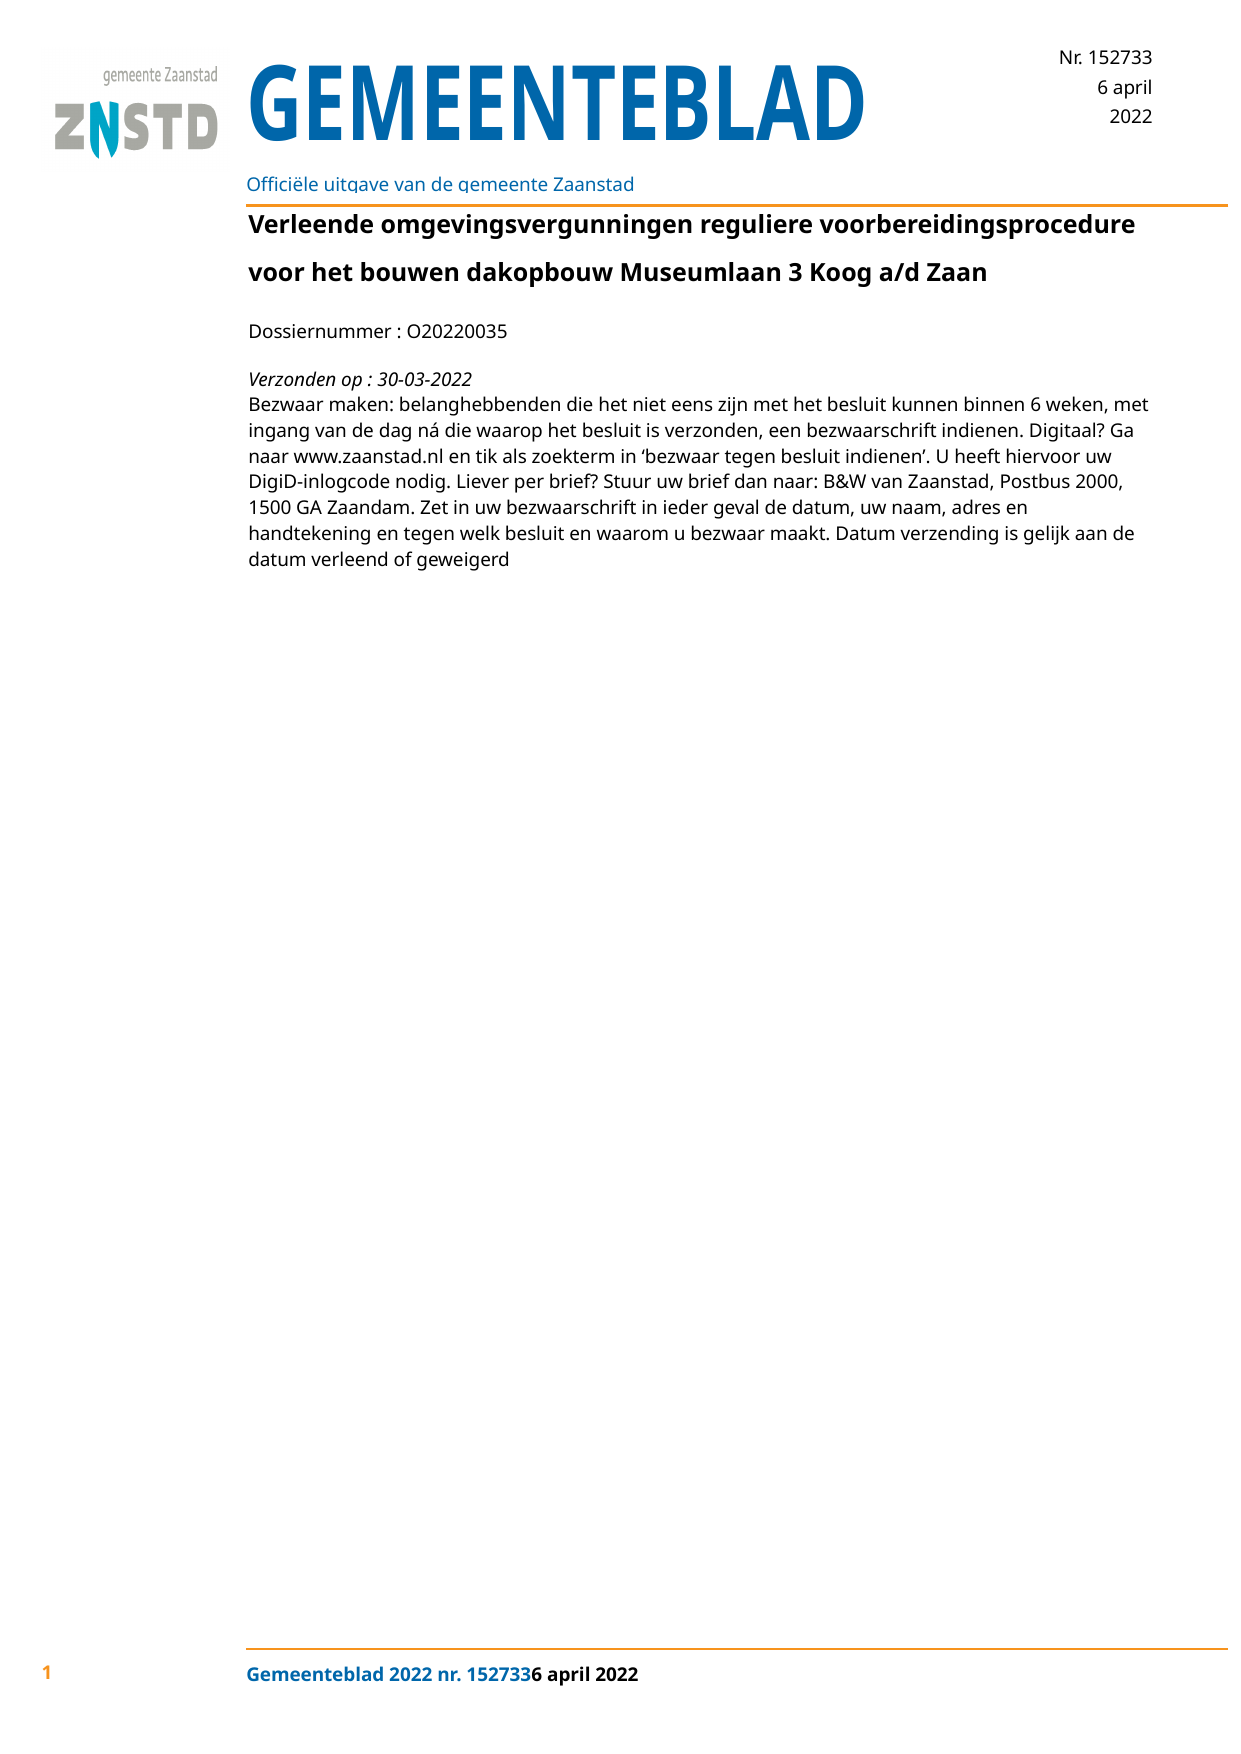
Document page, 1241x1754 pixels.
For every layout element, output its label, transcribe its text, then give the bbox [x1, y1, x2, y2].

text Verleende omgevingsvergunningen reguliere voorbereidingsprocedure voor het bouwen dakopbouw Museumlaan 3 Koog a/d Zaan [248, 207, 1152, 288]
text Bezwaar maken: belanghebbenden die het niet eens zijn met het besluit kunnen binnen 6 weken, met ingang van de dag ná die waarop het besluit is verzonden, een bezwaarschrift indienen. Digitaal? Ga naar www.zaanstad.nl en tik als zoekterm in ‘bezwaar tegen besluit indienen’. U heeft hiervoor uw DigiD-inlogcode nodig. Liever per brief? Stuur uw brief dan naar: B&W van Zaanstad, Postbus 2000, 1500 GA Zaandam. Zet in uw bezwaarschrift in ieder geval de datum, uw naam, adres en handtekening en tegen welk besluit en waarom u bezwaar maakt. Datum verzending is gelijk aan de datum verleend of geweigerd [248, 391, 1152, 572]
text Verzonden op : 30-03-2022 [248, 366, 1152, 391]
text Dossiernummer : O20220035 [248, 318, 1152, 344]
picture [41, 47, 231, 172]
